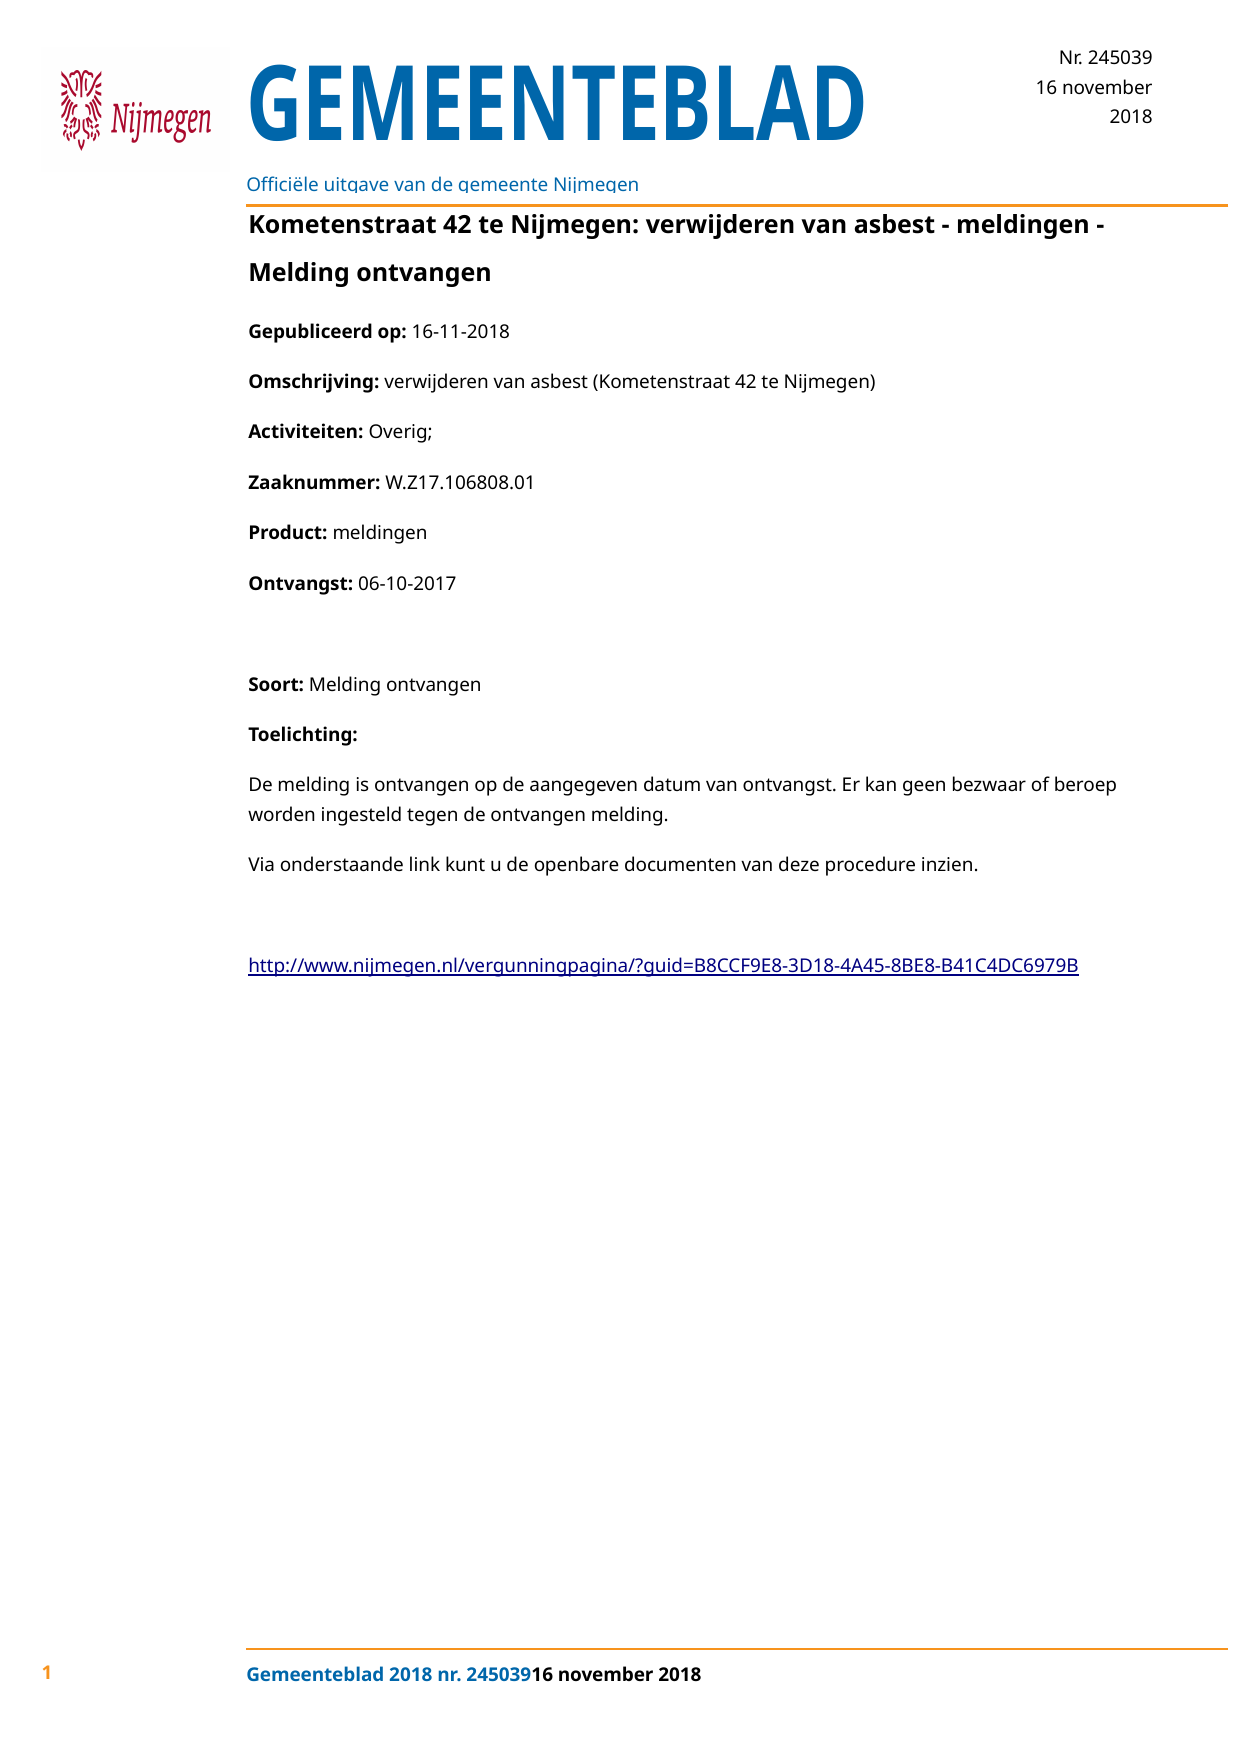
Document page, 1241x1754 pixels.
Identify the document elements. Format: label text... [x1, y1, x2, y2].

text Omschrijving: verwijderen van asbest (Kometenstraat 42 te Nijmegen) [248, 368, 1152, 394]
text Gepubliceerd op: 16-11-2018 [248, 318, 1152, 344]
text De melding is ontvangen op de aangegeven datum van ontvangst. Er kan geen bezwaar of beroep worden ingesteld tegen de ontvangen melding. [248, 772, 1152, 827]
text Kometenstraat 42 te Nijmegen: verwijderen van asbest - meldingen - Melding ontvangen [248, 207, 1152, 288]
text http://www.nijmegen.nl/vergunningpagina/?guid=B8CCF9E8-3D18-4A45-8BE8-B41C4DC6979B [248, 952, 1152, 978]
text Ontvangst: 06-10-2017 [248, 570, 1152, 596]
text Soort: Melding ontvangen [248, 671, 1152, 697]
picture [41, 47, 231, 172]
text Zaaknummer: W.Z17.106808.01 [248, 469, 1152, 495]
text Toelichting: [248, 721, 1152, 747]
text Activiteiten: Overig; [248, 419, 1152, 444]
text Product: meldingen [248, 519, 1152, 545]
text Via onderstaande link kunt u de openbare documenten van deze procedure inzien. [248, 852, 1152, 877]
